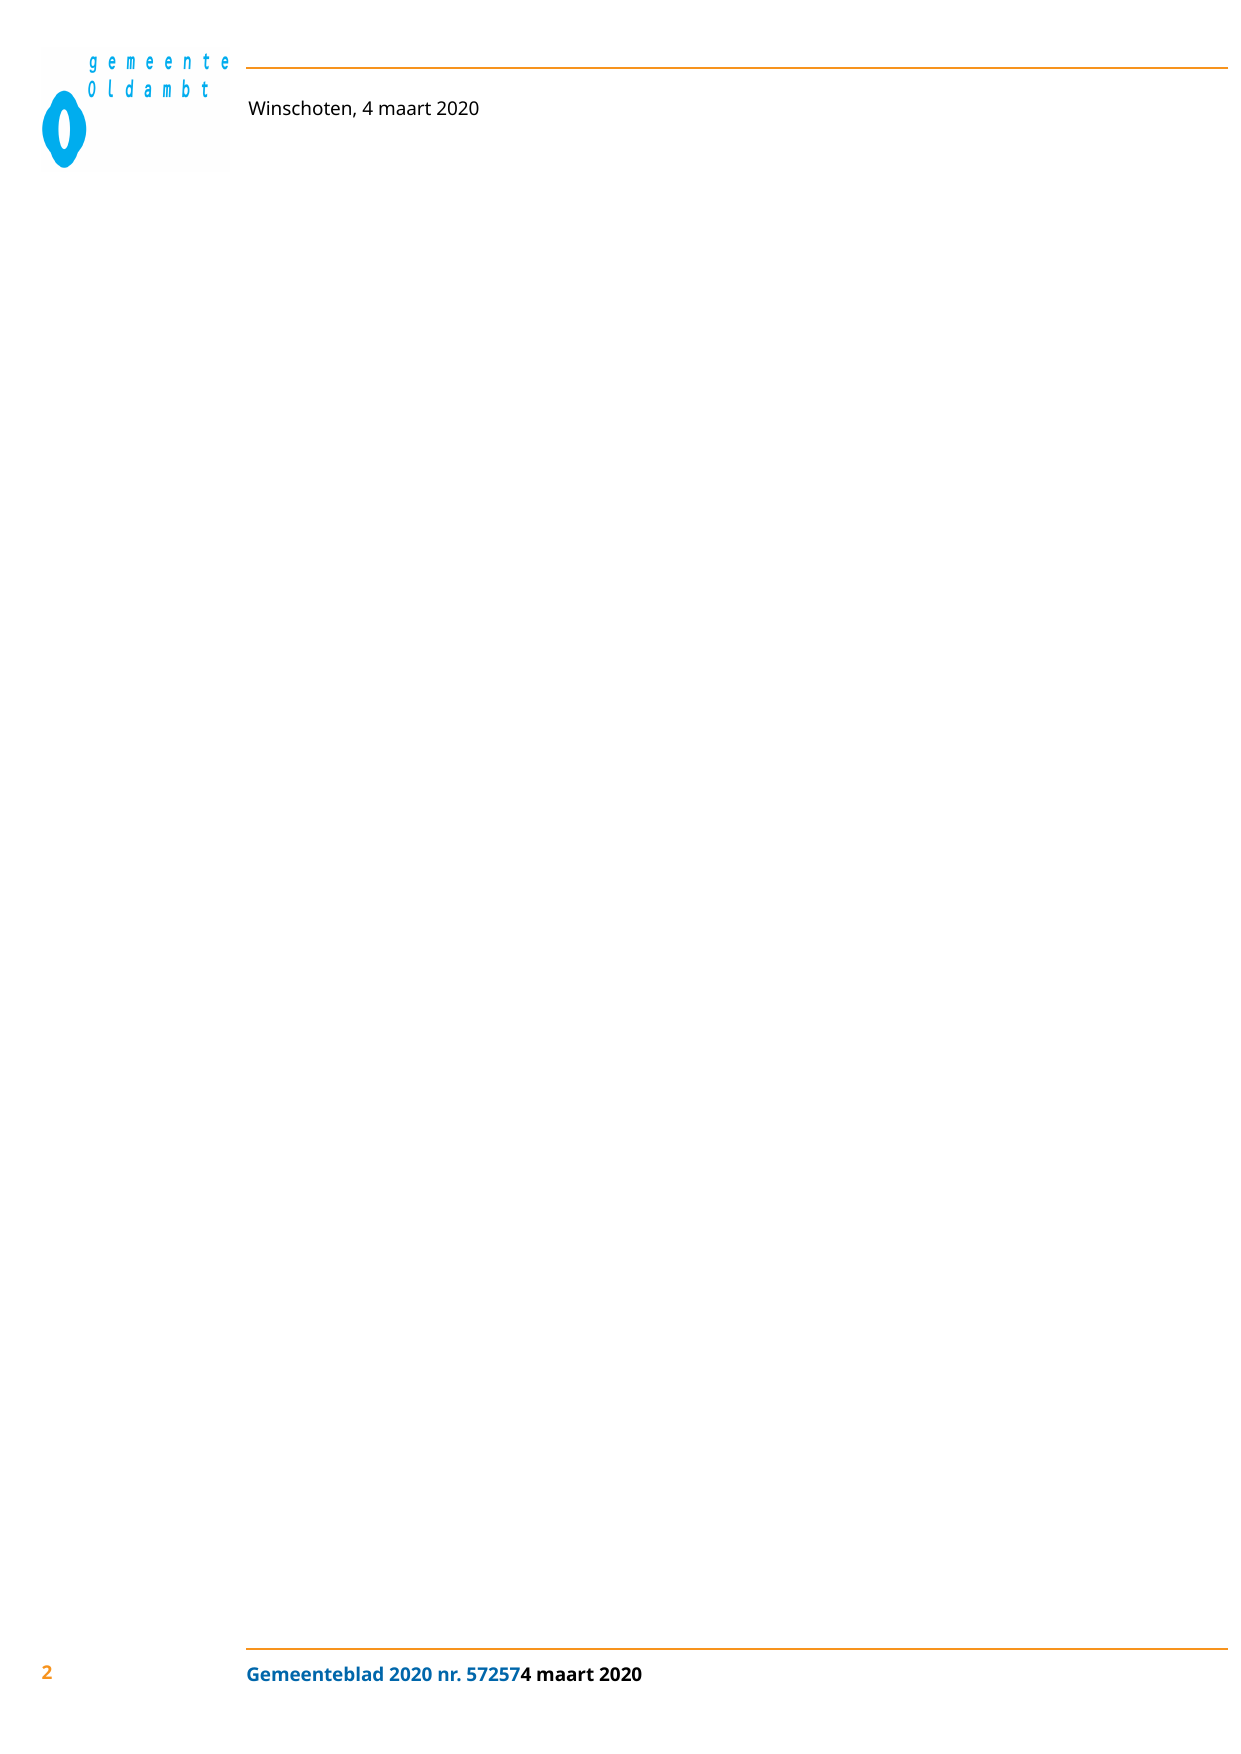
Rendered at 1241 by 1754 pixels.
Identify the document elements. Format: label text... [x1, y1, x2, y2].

text Winschoten, 4 maart 2020 [248, 95, 1152, 121]
picture [41, 47, 231, 172]
